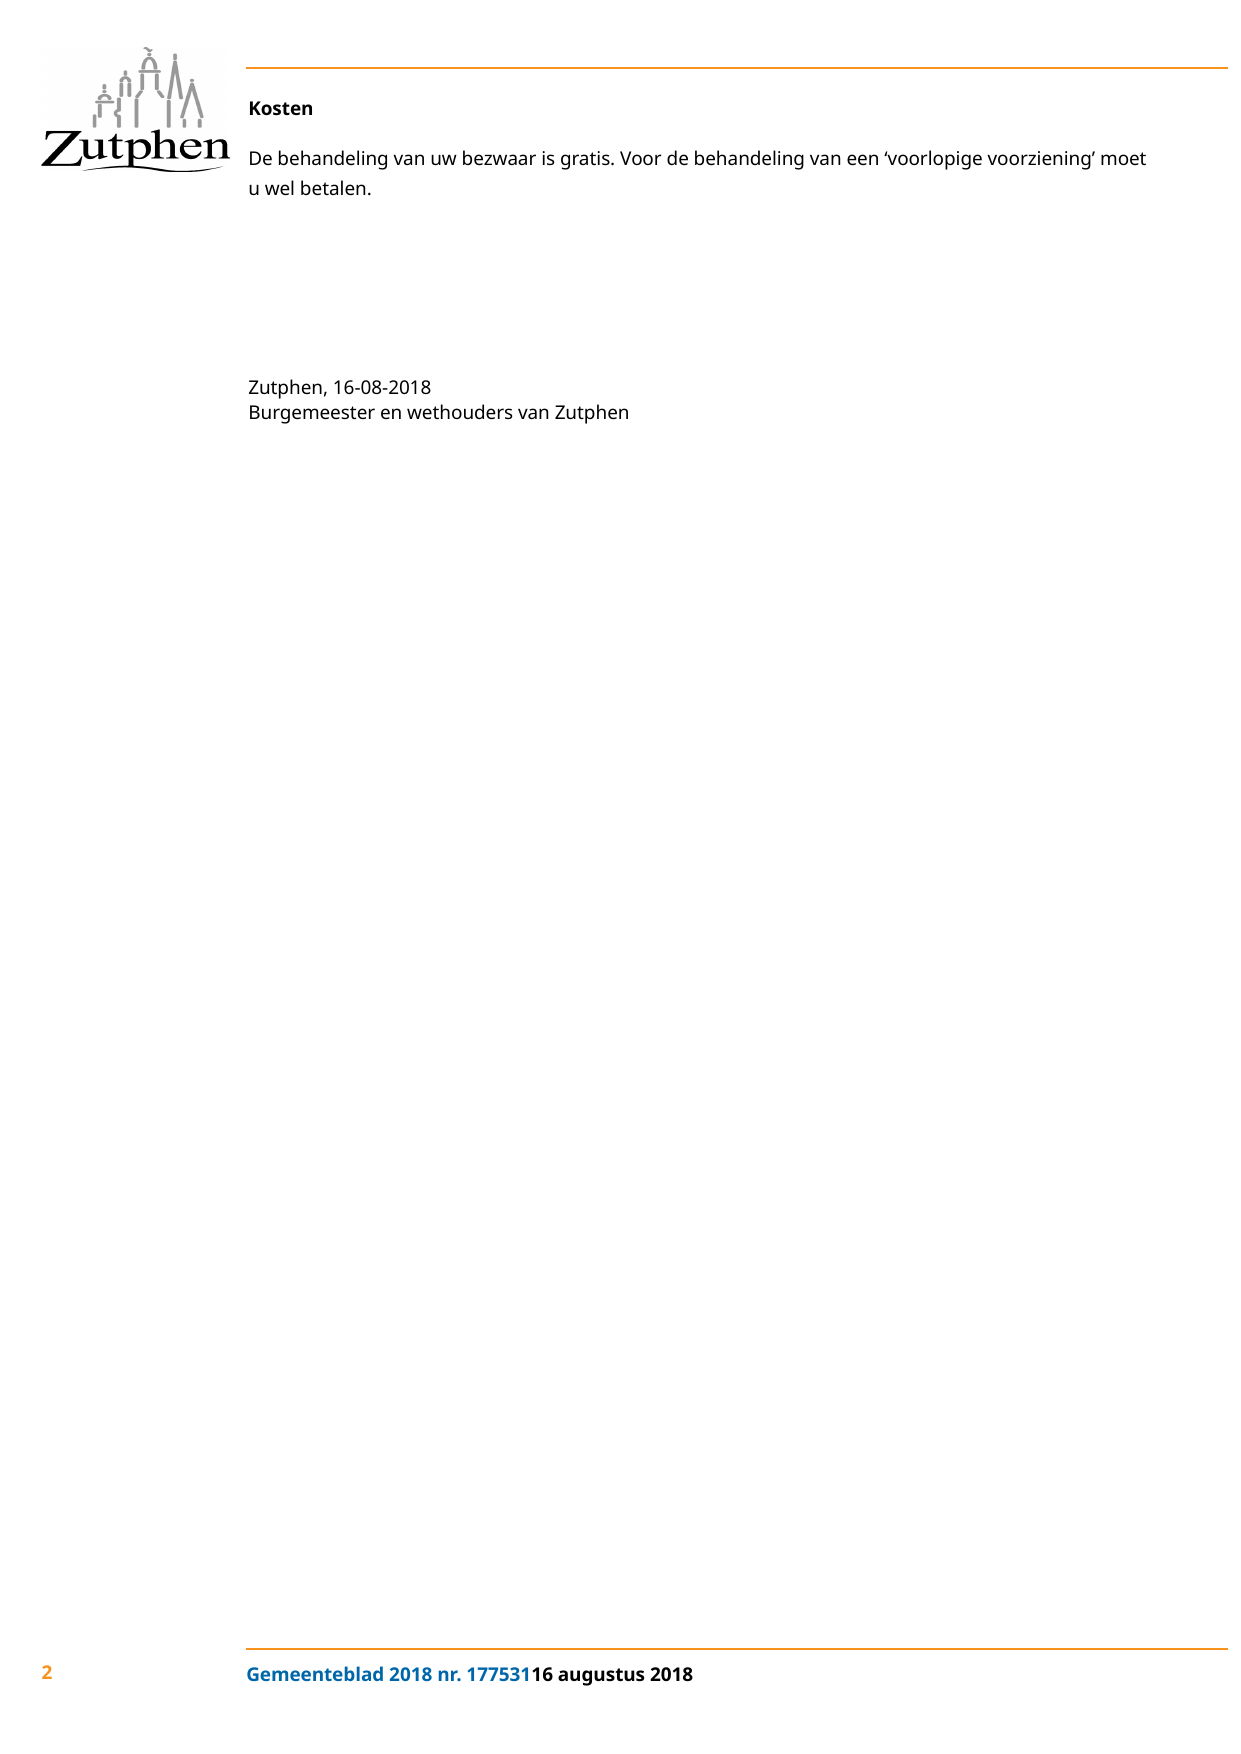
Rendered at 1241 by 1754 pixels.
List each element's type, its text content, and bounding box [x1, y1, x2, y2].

text De behandeling van uw bezwaar is gratis. Voor de behandeling van een ‘voorlopige voorziening’ moet u wel betalen. [248, 145, 1152, 201]
text Zutphen, 16-08-2018 [248, 374, 1152, 399]
text Kosten [248, 95, 1152, 121]
text Burgemeester en wethouders van Zutphen [248, 399, 1152, 425]
picture [41, 47, 231, 172]
